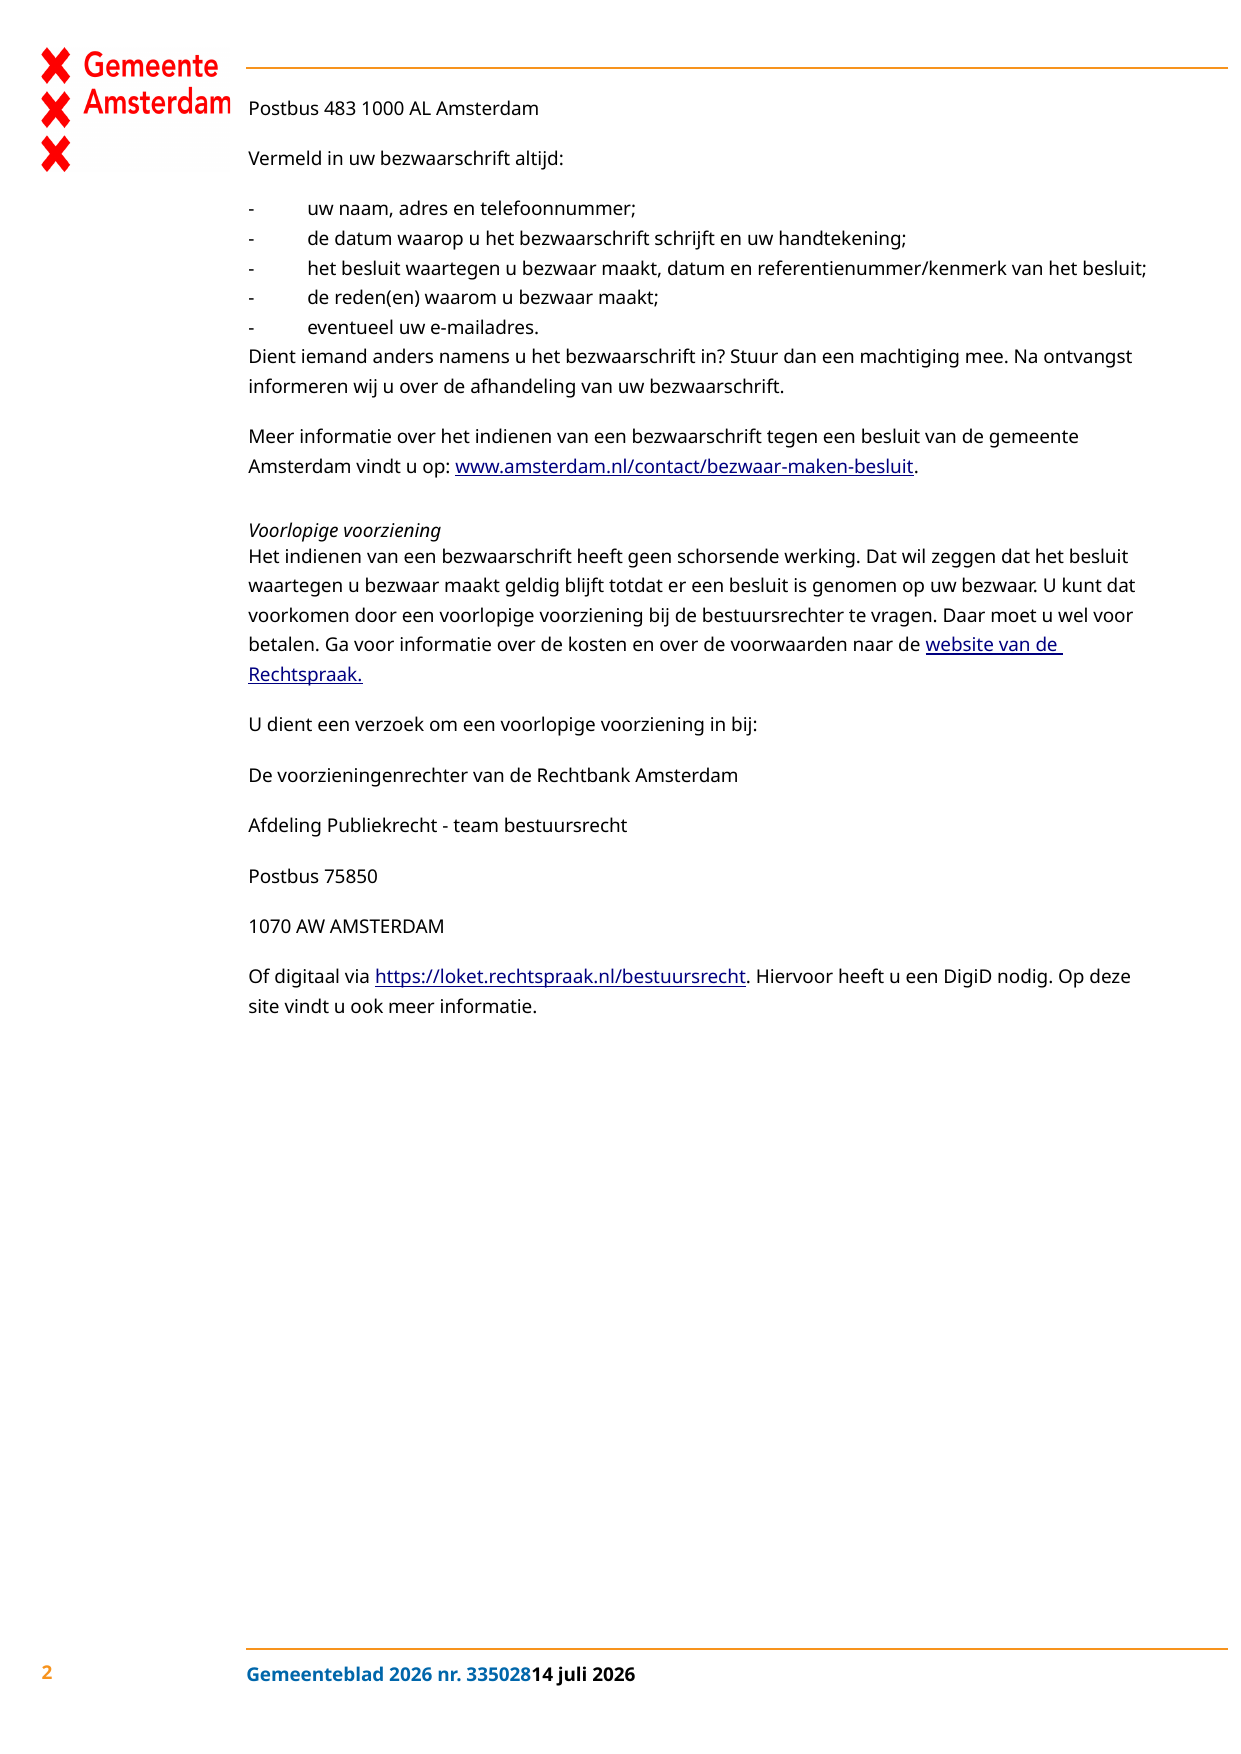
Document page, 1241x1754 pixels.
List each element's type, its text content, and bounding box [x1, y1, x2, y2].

list uw naam, adres en telefoonnummer; [248, 196, 1152, 221]
list de reden(en) waarom u bezwaar maakt; [248, 284, 1152, 310]
text Dient iemand anders namens u het bezwaarschrift in? Stuur dan een machtiging mee. Na ontvangst informeren wij u over de afhandeling van uw bezwaarschrift. [248, 343, 1152, 399]
text De voorzieningenrechter van de Rechtbank Amsterdam [248, 762, 1152, 788]
text U dient een verzoek om een voorlopige voorziening in bij: [248, 712, 1152, 737]
list het besluit waartegen u bezwaar maakt, datum en referentienummer/kenmerk van het besluit; [248, 255, 1152, 281]
list eventueel uw e-mailadres. [248, 314, 1152, 340]
text Het indienen van een bezwaarschrift heeft geen schorsende werking. Dat wil zeggen dat het besluit waartegen u bezwaar maakt geldig blijft totdat er een besluit is genomen op uw bezwaar. U kunt dat voorkomen door een voorlopige voorziening bij de bestuursrechter te vragen. Daar moet u wel voor betalen. Ga voor informatie over de kosten en over de voorwaarden naar de website van de Rechtspraak. [248, 543, 1152, 687]
text Afdeling Publiekrecht - team bestuursrecht [248, 812, 1152, 838]
text 1070 AW AMSTERDAM [248, 913, 1152, 939]
text Postbus 483 1000 AL Amsterdam [248, 95, 1152, 121]
text Vermeld in uw bezwaarschrift altijd: [248, 145, 1152, 171]
list de datum waarop u het bezwaarschrift schrijft en uw handtekening; [248, 225, 1152, 251]
text Meer informatie over het indienen van een bezwaarschrift tegen een besluit van de gemeente Amsterdam vindt u op: www.amsterdam.nl/contact/bezwaar-maken-besluit. [248, 423, 1152, 479]
text Of digitaal via https://loket.rechtspraak.nl/bestuursrecht. Hiervoor heeft u een DigiD nodig. Op deze site vindt u ook meer informatie. [248, 964, 1152, 1019]
text Postbus 75850 [248, 863, 1152, 888]
text Voorlopige voorziening [248, 517, 1152, 543]
picture [41, 47, 231, 172]
